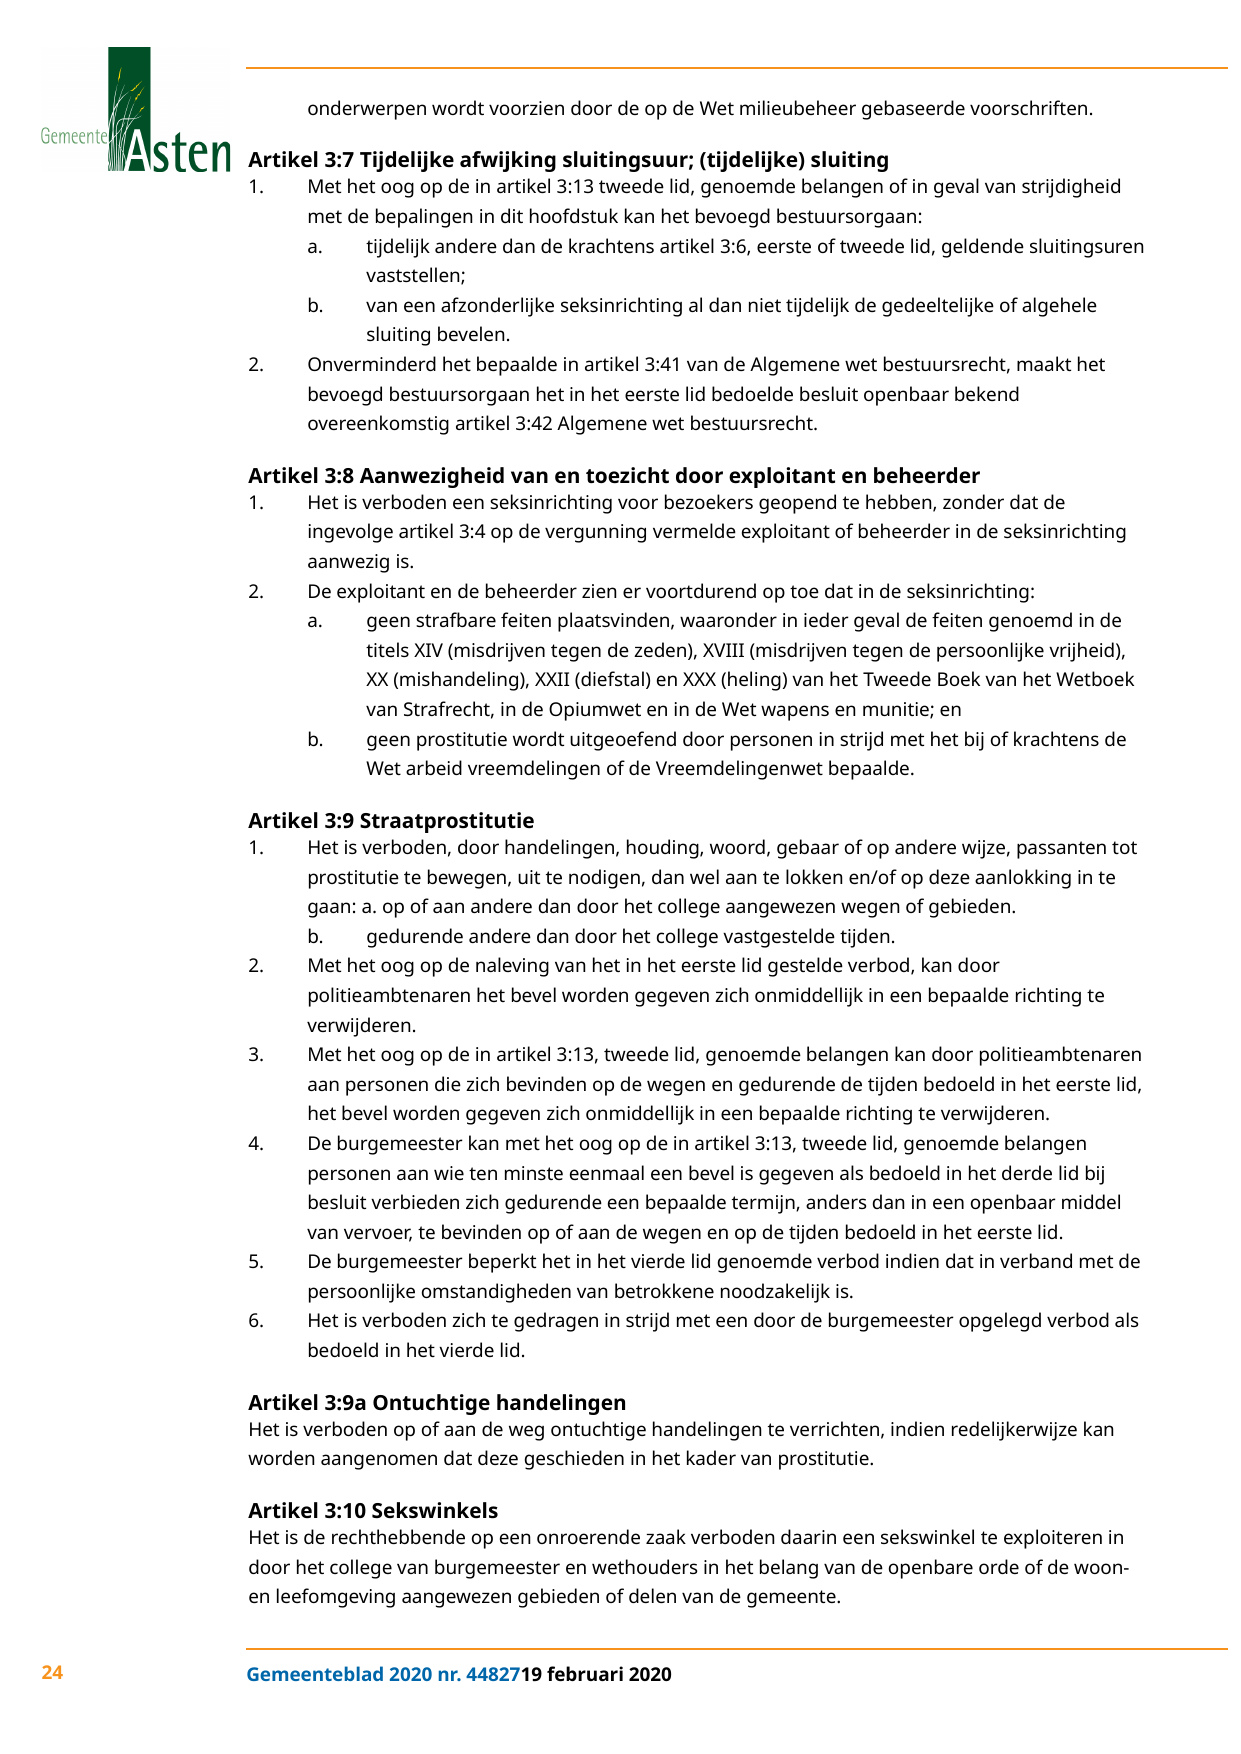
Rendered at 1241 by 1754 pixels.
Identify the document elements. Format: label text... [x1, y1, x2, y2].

list onderwerpen wordt voorzien door de op de Wet milieubeheer gebaseerde voorschriften. [248, 95, 1152, 121]
list Het is verboden een seksinrichting voor bezoekers geopend te hebben, zonder dat de ingevolge artikel 3:4 op de vergunning vermelde exploitant of beheerder in de seksinrichting aanwezig is. [248, 489, 1152, 574]
list Met het oog op de in artikel 3:13, tweede lid, genoemde belangen kan door politieambtenaren aan personen die zich bevinden op de wegen en gedurende de tijden bedoeld in het eerste lid, het bevel worden gegeven zich onmiddellijk in een bepaalde richting te verwijderen. [248, 1041, 1152, 1126]
text Artikel 3:8 Aanwezigheid van en toezicht door exploitant en beheerder [248, 461, 1152, 489]
text Artikel 3:9a Ontuchtige handelingen [248, 1388, 1152, 1416]
list tijdelijk andere dan de krachtens artikel 3:6, eerste of tweede lid, geldende sluitingsuren vaststellen; [307, 233, 1152, 288]
list geen prostitutie wordt uitgeoefend door personen in strijd met het bij of krachtens de Wet arbeid vreemdelingen of de Vreemdelingenwet bepaalde. [307, 726, 1152, 781]
text Artikel 3:9 Straatprostitutie [248, 806, 1152, 834]
list Met het oog op de naleving van het in het eerste lid gestelde verbod, kan door politieambtenaren het bevel worden gegeven zich onmiddellijk in een bepaalde richting te verwijderen. [248, 953, 1152, 1037]
list Het is verboden zich te gedragen in strijd met een door de burgemeester opgelegd verbod als bedoeld in het vierde lid. [248, 1308, 1152, 1363]
text Het is de rechthebbende op een onroerende zaak verboden daarin een sekswinkel te exploiteren in door het college van burgemeester en wethouders in het belang van de openbare orde of de woon- en leefomgeving aangewezen gebieden of delen van de gemeente. [248, 1524, 1152, 1609]
list gedurende andere dan door het college vastgestelde tijden. [307, 923, 1152, 949]
text Het is verboden op of aan de weg ontuchtige handelingen te verrichten, indien redelijkerwijze kan worden aangenomen dat deze geschieden in het kader van prostitutie. [248, 1416, 1152, 1471]
list De exploitant en de beheerder zien er voortdurend op toe dat in de seksinrichting: [248, 578, 1152, 604]
list Het is verboden, door handelingen, houding, woord, gebaar of op andere wijze, passanten tot prostitutie te bewegen, uit te nodigen, dan wel aan te lokken en/of op deze aanlokking in te gaan: a. op of aan andere dan door het college aangewezen wegen of gebieden. [248, 834, 1152, 919]
list geen strafbare feiten plaatsvinden, waaronder in ieder geval de feiten genoemd in de titels XIV (misdrijven tegen de zeden), XVIII (misdrijven tegen de persoonlijke vrijheid), XX (mishandeling), XXII (diefstal) en XXX (heling) van het Tweede Boek van het Wetboek van Strafrecht, in de Opiumwet en in de Wet wapens en munitie; en [307, 607, 1152, 722]
list van een afzonderlijke seksinrichting al dan niet tijdelijk de gedeeltelijke of algehele sluiting bevelen. [307, 292, 1152, 347]
list De burgemeester kan met het oog op de in artikel 3:13, tweede lid, genoemde belangen personen aan wie ten minste eenmaal een bevel is gegeven als bedoeld in het derde lid bij besluit verbieden zich gedurende een bepaalde termijn, anders dan in een openbaar middel van vervoer, te bevinden op of aan de wegen en op de tijden bedoeld in het eerste lid. [248, 1130, 1152, 1244]
list De burgemeester beperkt het in het vierde lid genoemde verbod indien dat in verband met de persoonlijke omstandigheden van betrokkene noodzakelijk is. [248, 1248, 1152, 1304]
text Artikel 3:10 Sekswinkels [248, 1496, 1152, 1524]
text Artikel 3:7 Tijdelijke afwijking sluitingsuur; (tijdelijke) sluiting [248, 145, 1152, 174]
list Onverminderd het bepaalde in artikel 3:41 van de Algemene wet bestuursrecht, maakt het bevoegd bestuursorgaan het in het eerste lid bedoelde besluit openbaar bekend overeenkomstig artikel 3:42 Algemene wet bestuursrecht. [248, 351, 1152, 436]
picture [41, 47, 231, 172]
list Met het oog op de in artikel 3:13 tweede lid, genoemde belangen of in geval van strijdigheid met de bepalingen in dit hoofdstuk kan het bevoegd bestuursorgaan: [248, 174, 1152, 229]
